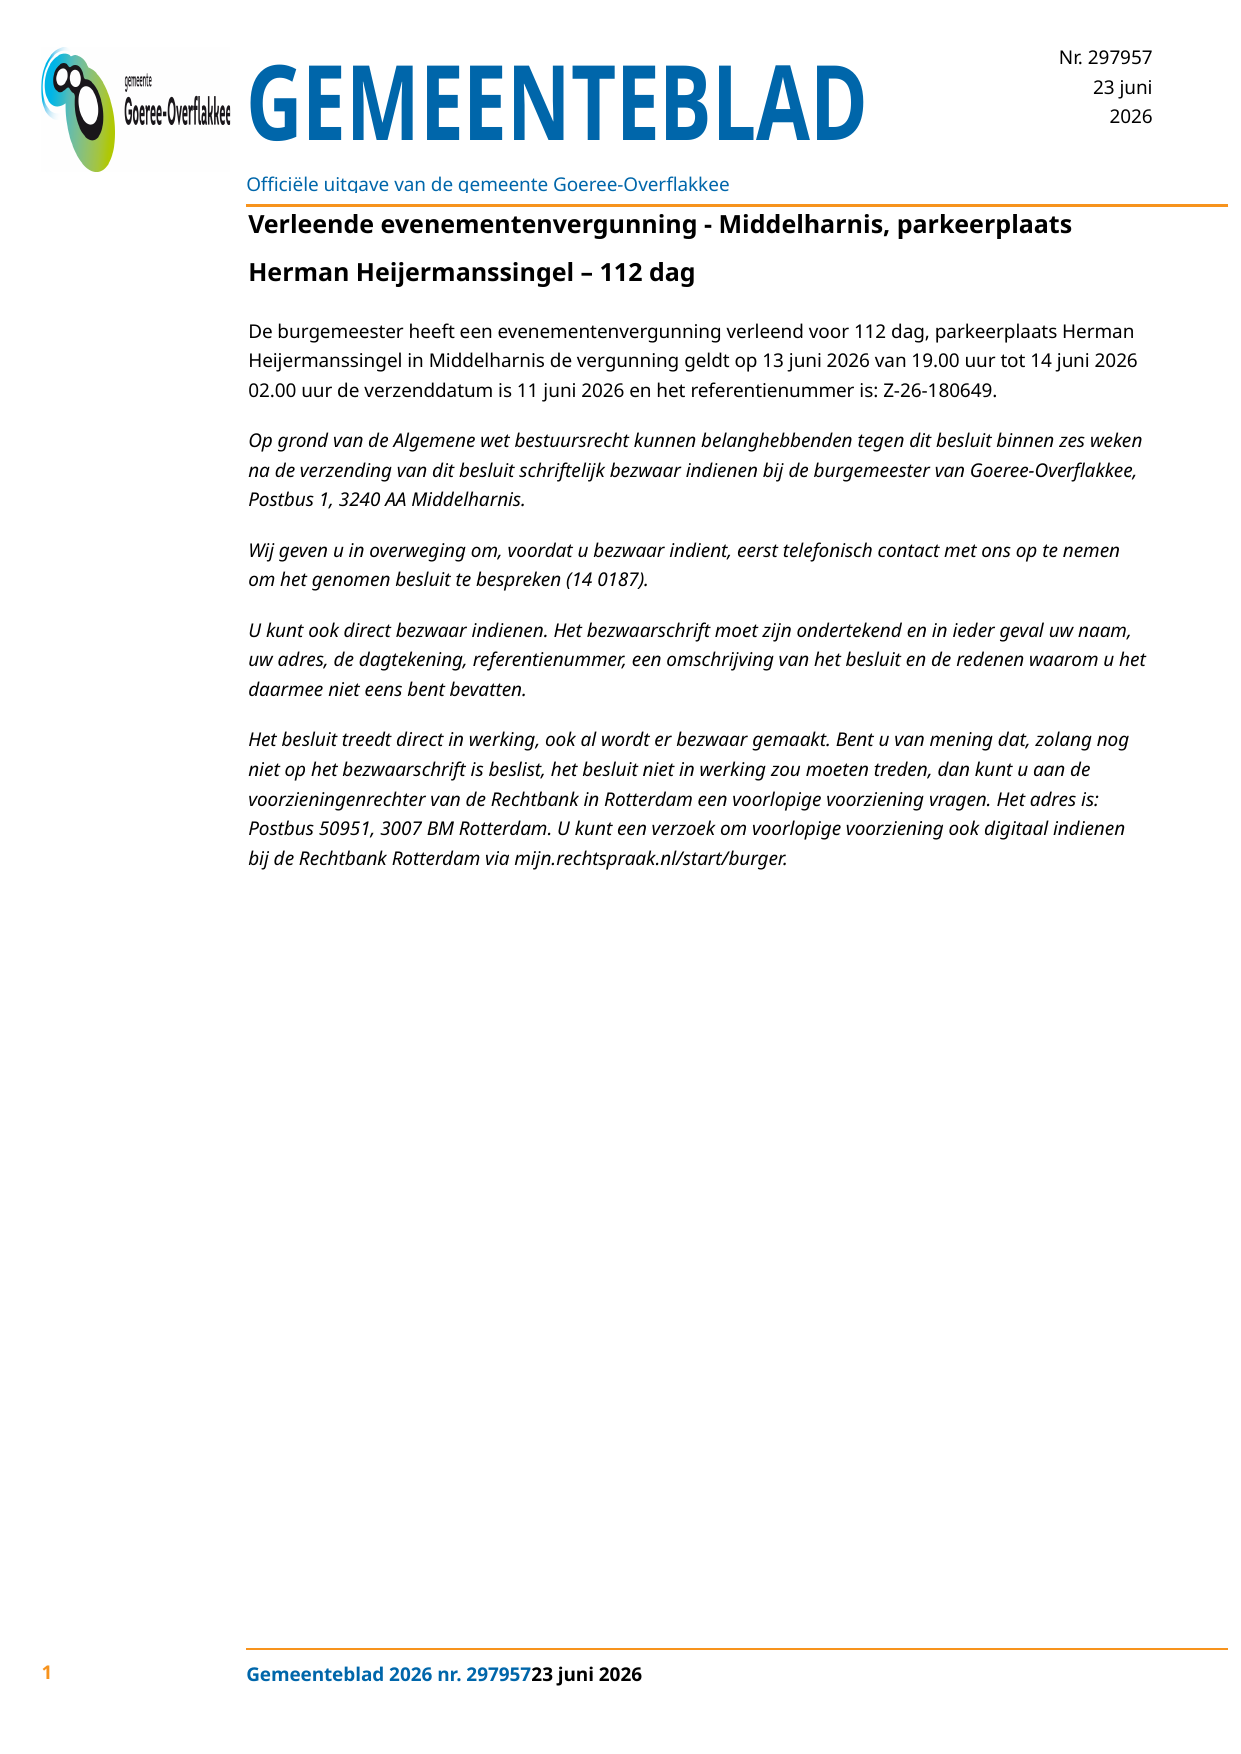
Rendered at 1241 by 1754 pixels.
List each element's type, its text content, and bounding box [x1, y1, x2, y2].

picture [41, 47, 231, 172]
text U kunt ook direct bezwaar indienen. Het bezwaarschrift moet zijn ondertekend en in ieder geval uw naam, uw adres, de dagtekening, referentienummer, een omschrijving van het besluit en de redenen waarom u het daarmee niet eens bent bevatten. [248, 617, 1152, 702]
text Op grond van de Algemene wet bestuursrecht kunnen belanghebbenden tegen dit besluit binnen zes weken na de verzending van dit besluit schriftelijk bezwaar indienen bij de burgemeester van Goeree-Overflakkee, Postbus 1, 3240 AA Middelharnis. [248, 427, 1152, 512]
text De burgemeester heeft een evenementenvergunning verleend voor 112 dag, parkeerplaats Herman Heijermanssingel in Middelharnis de vergunning geldt op 13 juni 2026 van 19.00 uur tot 14 juni 2026 02.00 uur de verzenddatum is 11 juni 2026 en het referentienummer is: Z-26-180649. [248, 318, 1152, 403]
text Verleende evenementenvergunning - Middelharnis, parkeerplaats Herman Heijermanssingel – 112 dag [248, 207, 1152, 288]
text Wij geven u in overweging om, voordat u bezwaar indient, eerst telefonisch contact met ons op te nemen om het genomen besluit te bespreken (14 0187). [248, 537, 1152, 592]
text Het besluit treedt direct in werking, ook al wordt er bezwaar gemaakt. Bent u van mening dat, zolang nog niet op het bezwaarschrift is beslist, het besluit niet in werking zou moeten treden, dan kunt u aan de voorzieningenrechter van de Rechtbank in Rotterdam een voorlopige voorziening vragen. Het adres is: Postbus 50951, 3007 BM Rotterdam. U kunt een verzoek om voorlopige voorziening ook digitaal indienen bij de Rechtbank Rotterdam via mijn.rechtspraak.nl/start/burger. [248, 727, 1152, 871]
